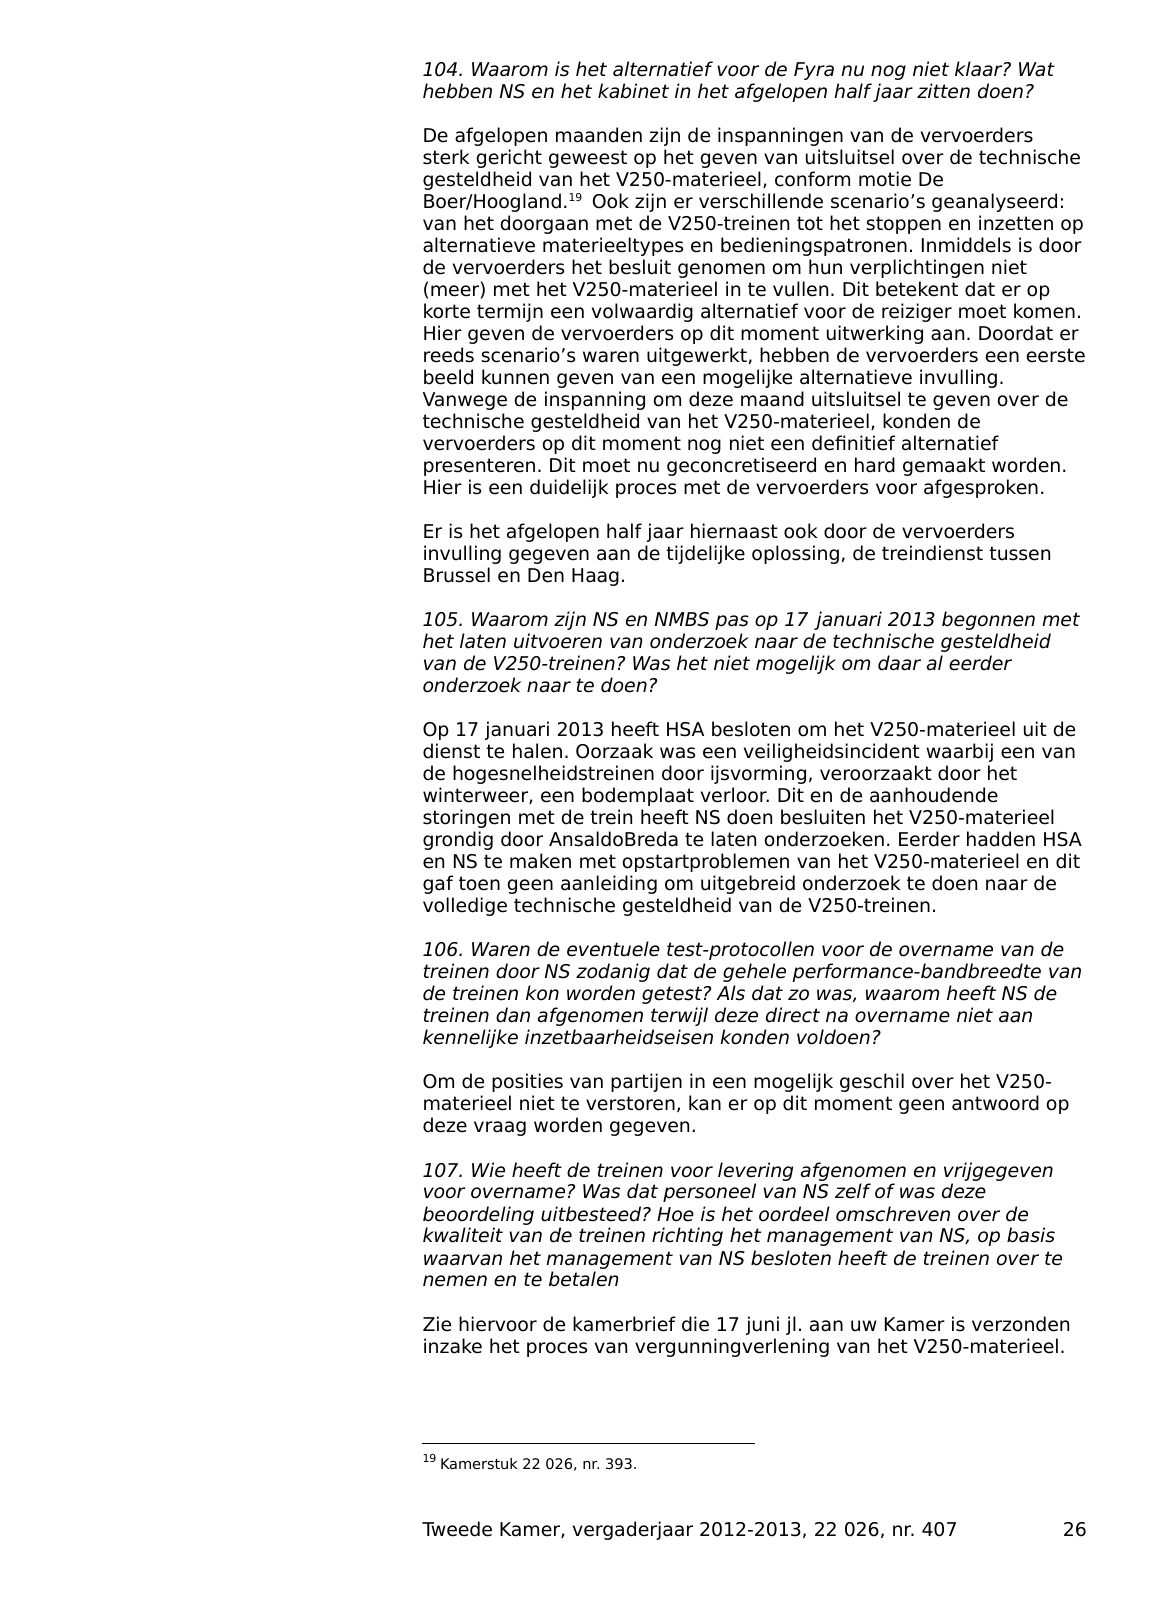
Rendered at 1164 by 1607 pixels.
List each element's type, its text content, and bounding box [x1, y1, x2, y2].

text Kamerstuk 22 026, nr. 393. [422, 1452, 1087, 1474]
text 105. Waarom zijn NS en NMBS pas op 17 januari 2013 begonnen met het laten uitvoeren van onderzoek naar de technische gesteldheid van de V250-treinen? Was het niet mogelijk om daar al eerder onderzoek naar te doen? [422, 609, 1087, 697]
text Om de posities van partijen in een mogelijk geschil over het V250-materieel niet te verstoren, kan er op dit moment geen antwoord op deze vraag worden gegeven. [422, 1071, 1087, 1137]
text De afgelopen maanden zijn de inspanningen van de vervoerders sterk gericht geweest op het geven van uitsluitsel over de technische gesteldheid van het V250-materieel, conform motie De Boer/Hoogland. Ook zijn er verschillende scenario’s geanalyseerd: van het doorgaan met de V250-treinen tot het stoppen en inzetten op alternatieve materieeltypes en bedieningspatronen. Inmiddels is door de vervoerders het besluit genomen om hun verplichtingen niet (meer) met het V250-materieel in te vullen. Dit betekent dat er op korte termijn een volwaardig alternatief voor de reiziger moet komen. Hier geven de vervoerders op dit moment uitwerking aan. Doordat er reeds scenario’s waren uitgewerkt, hebben de vervoerders een eerste beeld kunnen geven van een mogelijke alternatieve invulling. Vanwege de inspanning om deze maand uitsluitsel te geven over de technische gesteldheid van het V250-materieel, konden de vervoerders op dit moment nog niet een definitief alternatief presenteren. Dit moet nu geconcretiseerd en hard gemaakt worden. Hier is een duidelijk proces met de vervoerders voor afgesproken. [422, 125, 1087, 499]
text Op 17 januari 2013 heeft HSA besloten om het V250-materieel uit de dienst te halen. Oorzaak was een veiligheidsincident waarbij een van de hogesnelheidstreinen door ijsvorming, veroorzaakt door het winterweer, een bodemplaat verloor. Dit en de aanhoudende storingen met de trein heeft NS doen besluiten het V250-materieel grondig door AnsaldoBreda te laten onderzoeken. Eerder hadden HSA en NS te maken met opstartproblemen van het V250-materieel en dit gaf toen geen aanleiding om uitgebreid onderzoek te doen naar de volledige technische gesteldheid van de V250-treinen. [422, 719, 1087, 917]
text 107. Wie heeft de treinen voor levering afgenomen en vrijgegeven voor overname? Was dat personeel van NS zelf of was deze beoordeling uitbesteed? Hoe is het oordeel omschreven over de kwaliteit van de treinen richting het management van NS, op basis waarvan het management van NS besloten heeft de treinen over te nemen en te betalen [422, 1159, 1087, 1291]
text Zie hiervoor de kamerbrief die 17 juni jl. aan uw Kamer is verzonden inzake het proces van vergunningverlening van het V250-materieel. [422, 1313, 1087, 1357]
text 106. Waren de eventuele test-protocollen voor de overname van de treinen door NS zodanig dat de gehele performance-bandbreedte van de treinen kon worden getest? Als dat zo was, waarom heeft NS de treinen dan afgenomen terwijl deze direct na overname niet aan kennelijke inzetbaarheidseisen konden voldoen? [422, 939, 1087, 1049]
text Er is het afgelopen half jaar hiernaast ook door de vervoerders invulling gegeven aan de tijdelijke oplossing, de treindienst tussen Brussel en Den Haag. [422, 521, 1087, 587]
text 104. Waarom is het alternatief voor de Fyra nu nog niet klaar? Wat hebben NS en het kabinet in het afgelopen half jaar zitten doen? [422, 59, 1087, 103]
